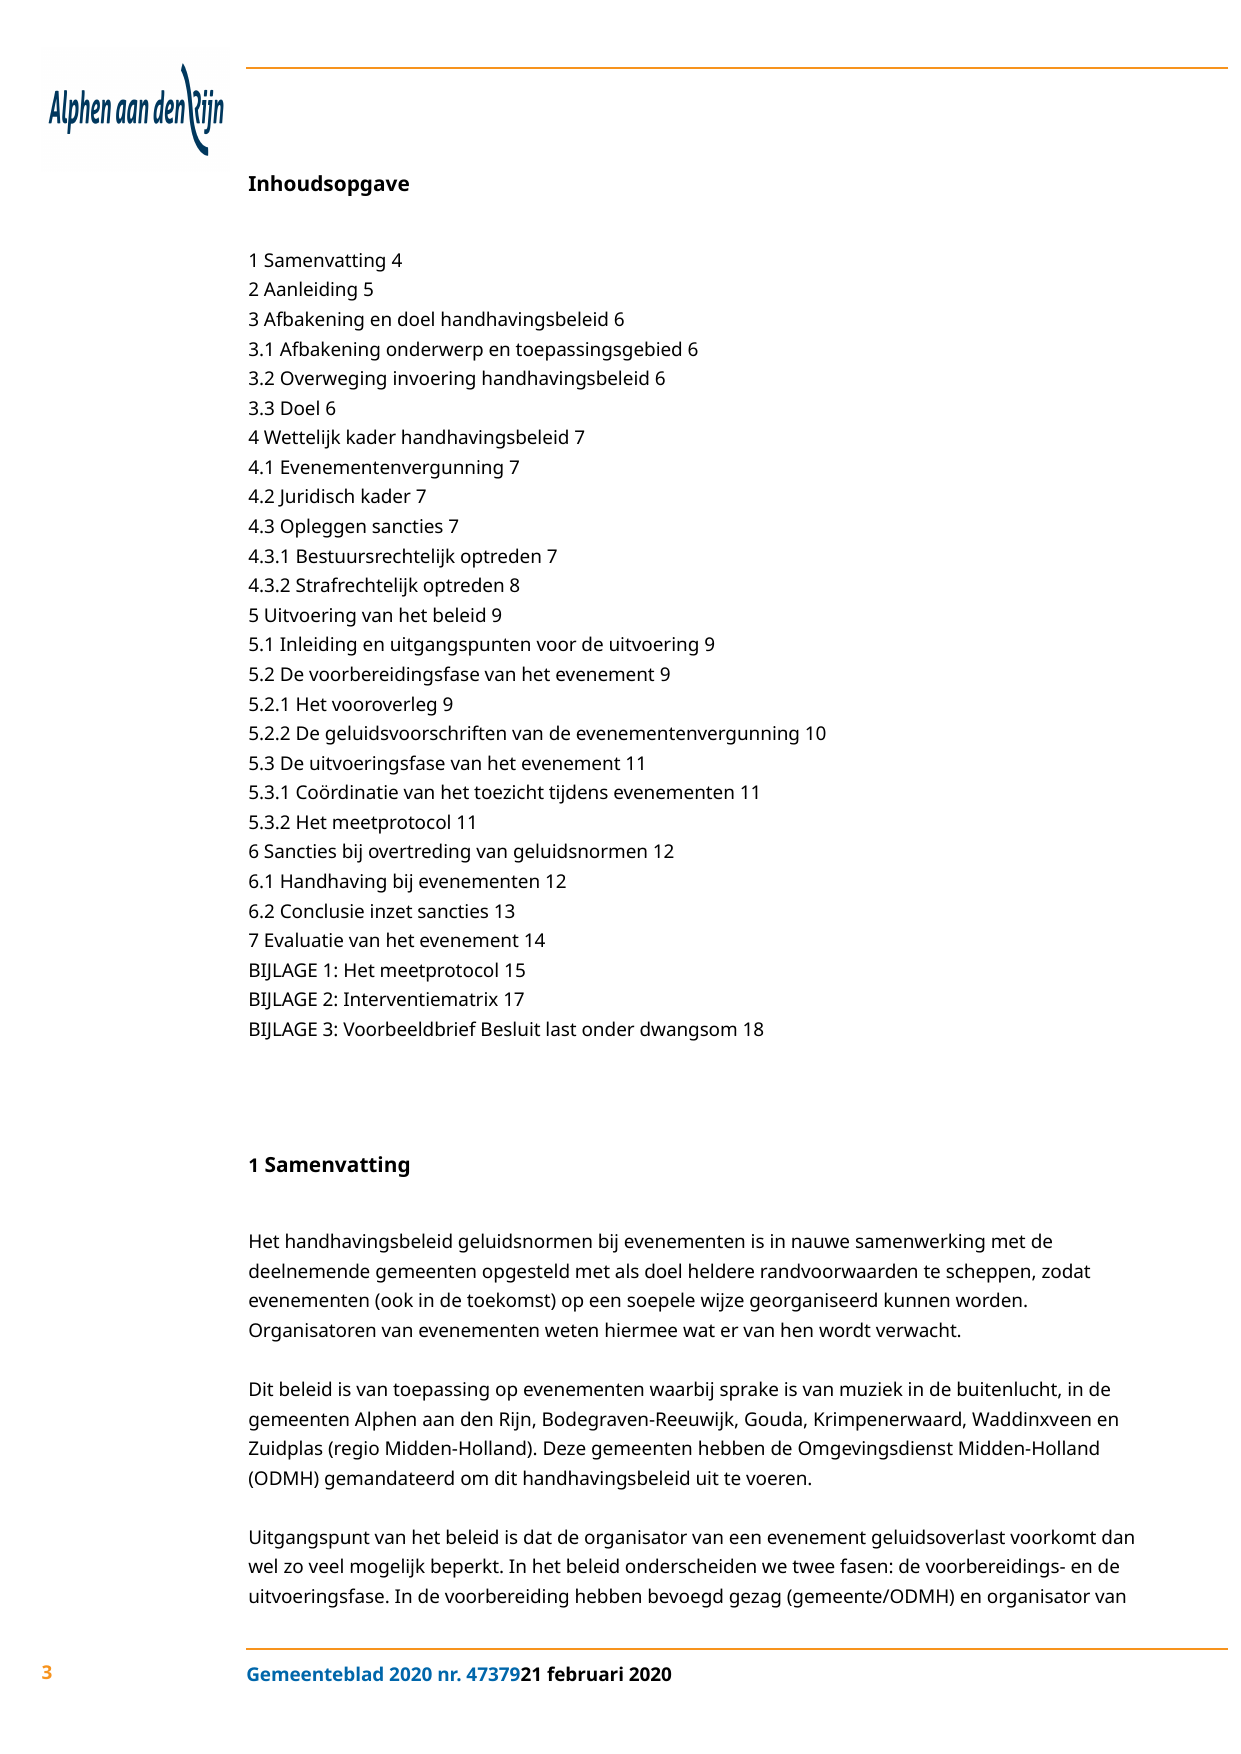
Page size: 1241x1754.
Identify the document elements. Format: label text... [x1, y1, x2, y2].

text 1 Samenvatting [248, 1151, 1152, 1179]
table_cell [700, 95, 1152, 121]
text 3.3 Doel 6 [248, 395, 1152, 421]
text 2 Aanleiding 5 [248, 277, 1152, 302]
text Inhoudsopgave [248, 169, 1152, 198]
text Het handhavingsbeleid geluidsnormen bij evenementen is in nauwe samenwerking met de deelnemende gemeenten opgesteld met als doel heldere randvoorwaarden te scheppen, zodat evenementen (ook in de toekomst) op een soepele wijze georganiseerd kunnen worden. Organisatoren van evenementen weten hiermee wat er van hen wordt verwacht. [248, 1228, 1152, 1343]
picture [41, 47, 231, 172]
text 5 Uitvoering van het beleid 9 [248, 602, 1152, 628]
text 7 Evaluatie van het evenement 14 [248, 927, 1152, 953]
text 6 Sancties bij overtreding van geluidsnormen 12 [248, 839, 1152, 864]
text 4.3.2 Strafrechtelijk optreden 8 [248, 572, 1152, 598]
text 5.1 Inleiding en uitgangspunten voor de uitvoering 9 [248, 632, 1152, 657]
text 3 Afbakening en doel handhavingsbeleid 6 [248, 306, 1152, 332]
table_cell [248, 95, 700, 121]
text 6.1 Handhaving bij evenementen 12 [248, 868, 1152, 894]
text 5.3 De uitvoeringsfase van het evenement 11 [248, 750, 1152, 776]
text 4.3 Opleggen sancties 7 [248, 513, 1152, 539]
text Uitgangspunt van het beleid is dat de organisator van een evenement geluidsoverlast voorkomt dan wel zo veel mogelijk beperkt. In het beleid onderscheiden we twee fasen: de voorbereidings- en de uitvoeringsfase. In de voorbereiding hebben bevoegd gezag (gemeente/ODMH) en organisator van [248, 1524, 1152, 1609]
text BIJLAGE 3: Voorbeeldbrief Besluit last onder dwangsom 18 [248, 1016, 1152, 1042]
text 5.2.2 De geluidsvoorschriften van de evenementenvergunning 10 [248, 720, 1152, 746]
text 3.1 Afbakening onderwerp en toepassingsgebied 6 [248, 336, 1152, 362]
text 6.2 Conclusie inzet sancties 13 [248, 898, 1152, 924]
text 5.2 De voorbereidingsfase van het evenement 9 [248, 661, 1152, 687]
text 5.3.2 Het meetprotocol 11 [248, 809, 1152, 835]
text 1 Samenvatting 4 [248, 247, 1152, 273]
text Dit beleid is van toepassing op evenementen waarbij sprake is van muziek in de buitenlucht, in de gemeenten Alphen aan den Rijn, Bodegraven-Reeuwijk, Gouda, Krimpenerwaard, Waddinxveen en Zuidplas (regio Midden-Holland). Deze gemeenten hebben de Omgevingsdienst Midden-Holland (ODMH) gemandateerd om dit handhavingsbeleid uit te voeren. [248, 1376, 1152, 1491]
text 4.2 Juridisch kader 7 [248, 484, 1152, 509]
text BIJLAGE 1: Het meetprotocol 15 [248, 957, 1152, 983]
text 4.3.1 Bestuursrechtelijk optreden 7 [248, 543, 1152, 569]
text BIJLAGE 2: Interventiematrix 17 [248, 987, 1152, 1012]
text 4 Wettelijk kader handhavingsbeleid 7 [248, 424, 1152, 450]
text 5.2.1 Het vooroverleg 9 [248, 691, 1152, 717]
text 4.1 Evenementenvergunning 7 [248, 454, 1152, 480]
text 3.2 Overweging invoering handhavingsbeleid 6 [248, 365, 1152, 391]
text 5.3.1 Coördinatie van het toezicht tijdens evenementen 11 [248, 779, 1152, 805]
